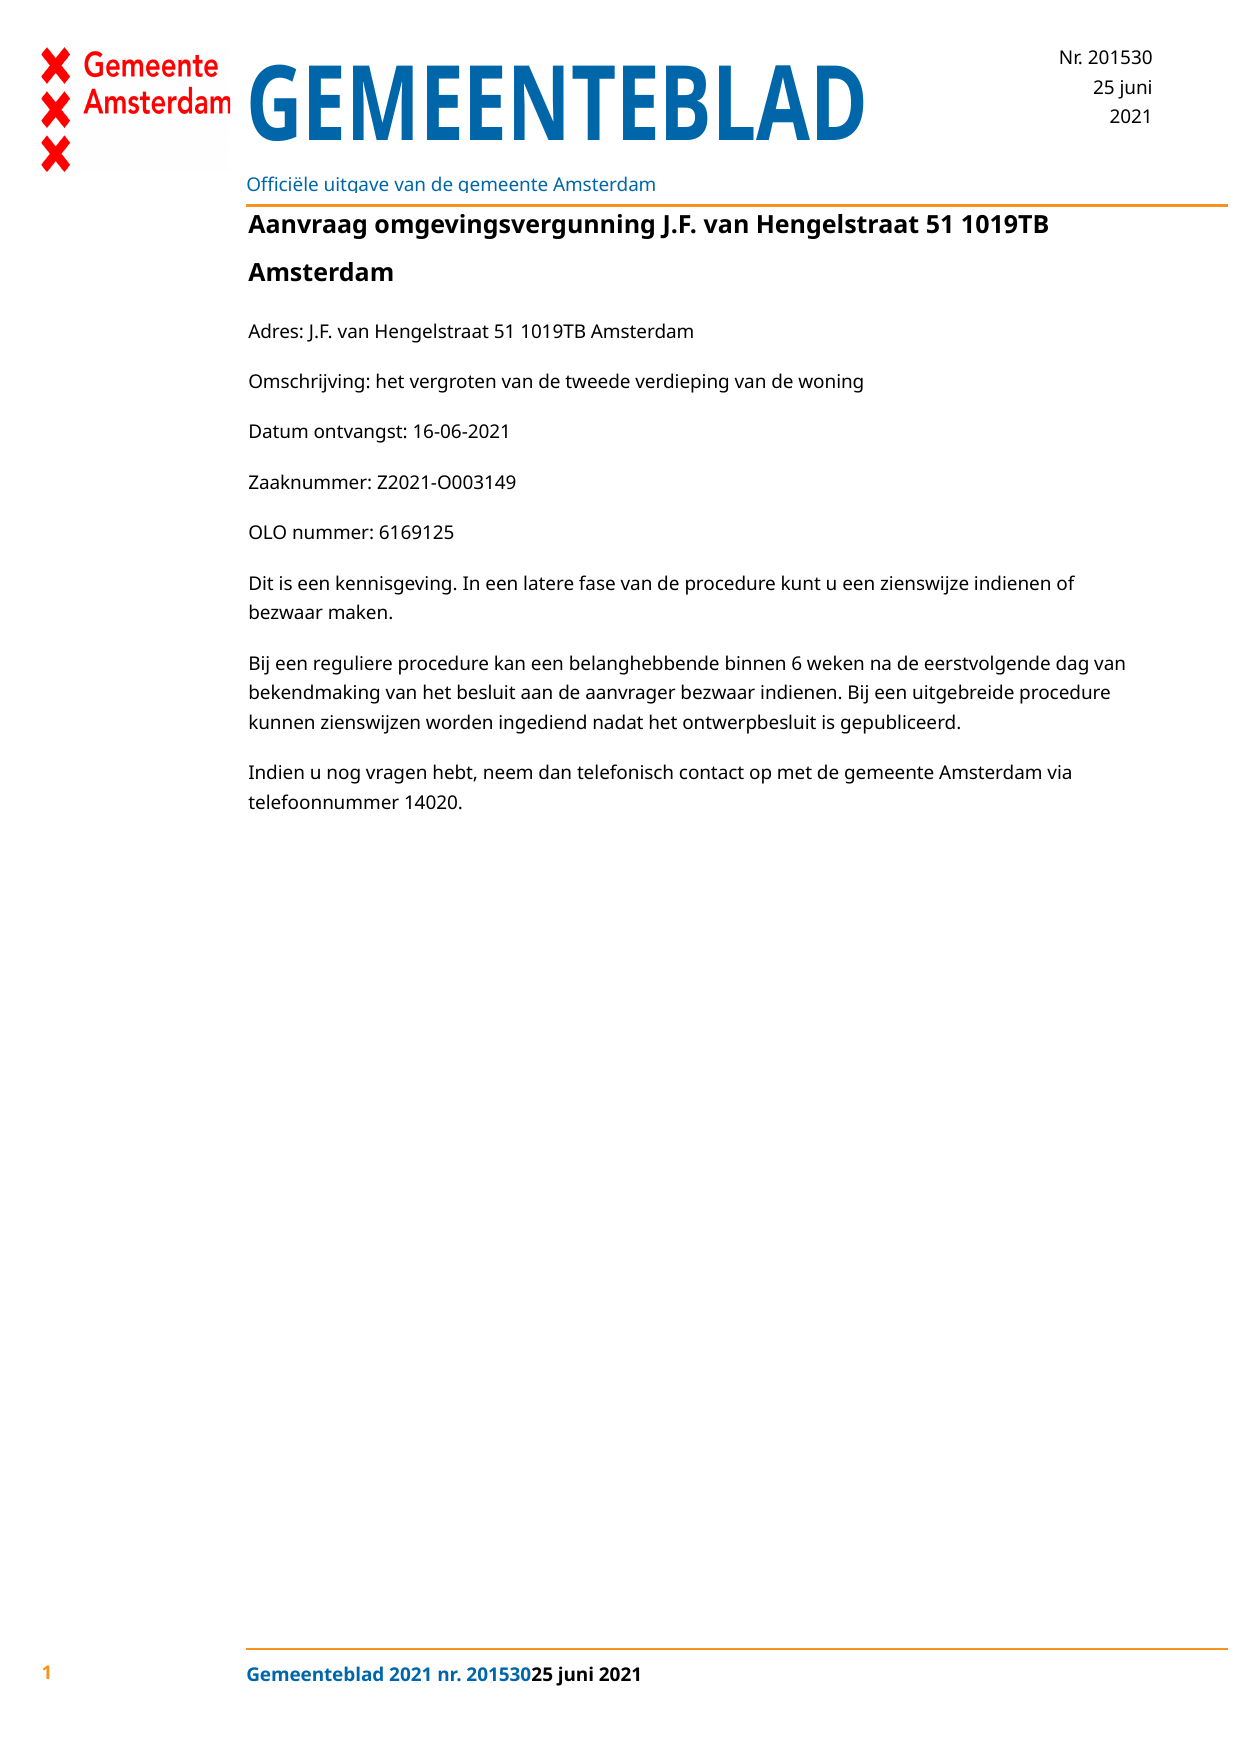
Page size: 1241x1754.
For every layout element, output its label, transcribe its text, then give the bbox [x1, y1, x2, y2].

text Dit is een kennisgeving. In een latere fase van de procedure kunt u een zienswijze indienen of bezwaar maken. [248, 570, 1152, 625]
text Zaaknummer: Z2021-O003149 [248, 469, 1152, 495]
text OLO nummer: 6169125 [248, 519, 1152, 545]
text Omschrijving: het vergroten van de tweede verdieping van de woning [248, 368, 1152, 394]
text Indien u nog vragen hebt, neem dan telefonisch contact op met de gemeente Amsterdam via telefoonnummer 14020. [248, 759, 1152, 815]
text Adres: J.F. van Hengelstraat 51 1019TB Amsterdam [248, 318, 1152, 344]
text Bij een reguliere procedure kan een belanghebbende binnen 6 weken na de eerstvolgende dag van bekendmaking van het besluit aan de aanvrager bezwaar indienen. Bij een uitgebreide procedure kunnen zienswijzen worden ingediend nadat het ontwerpbesluit is gepubliceerd. [248, 650, 1152, 735]
picture [41, 47, 231, 172]
text Aanvraag omgevingsvergunning J.F. van Hengelstraat 51 1019TB Amsterdam [248, 207, 1152, 288]
text Datum ontvangst: 16-06-2021 [248, 419, 1152, 444]
